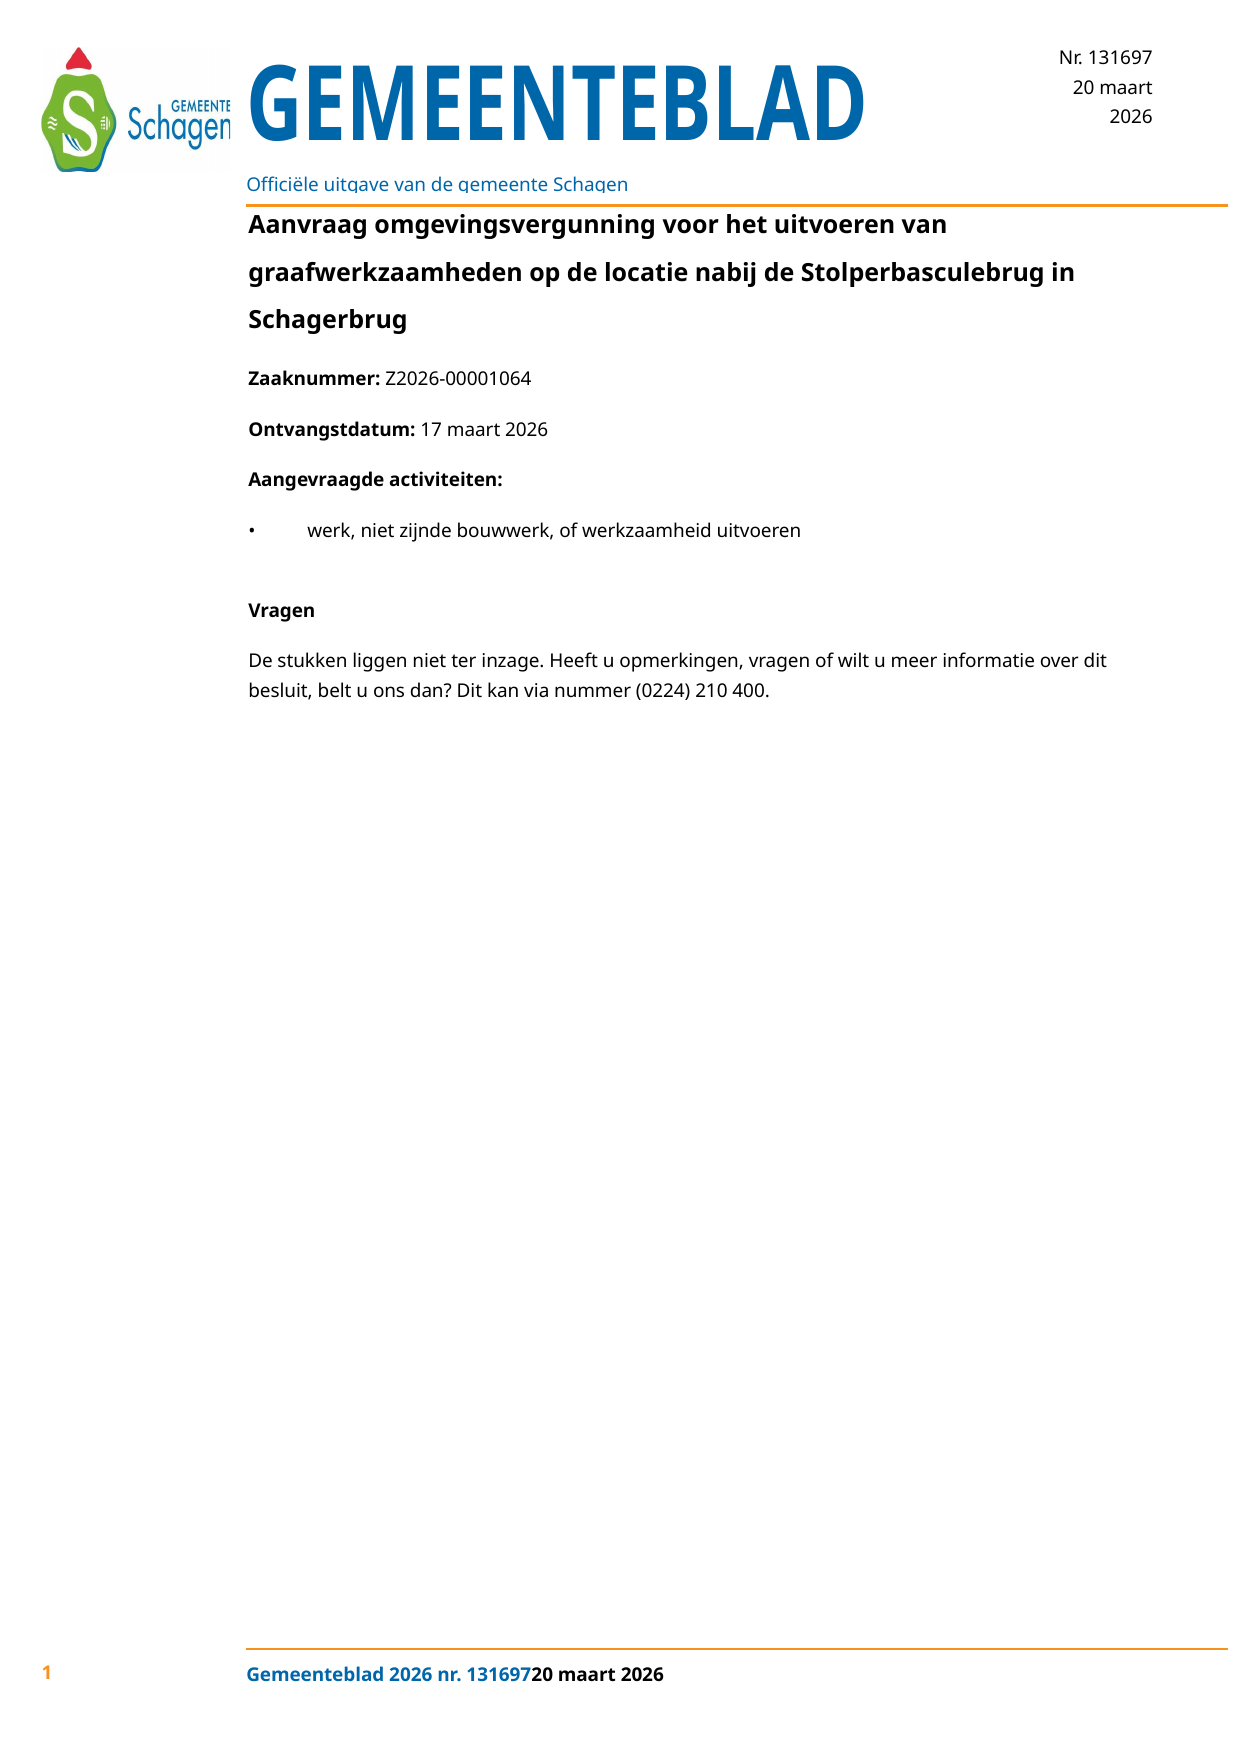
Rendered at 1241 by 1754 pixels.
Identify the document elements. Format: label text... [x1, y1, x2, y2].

text De stukken liggen niet ter inzage. Heeft u opmerkingen, vragen of wilt u meer informatie over dit besluit, belt u ons dan? Dit kan via nummer (0224) 210 400. [248, 647, 1152, 702]
list werk, niet zijnde bouwwerk, of werkzaamheid uitvoeren [248, 517, 1152, 542]
text Zaaknummer: Z2026-00001064 [248, 366, 1152, 391]
text Aanvraag omgevingsvergunning voor het uitvoeren van graafwerkzaamheden op de locatie nabij de Stolperbasculebrug in Schagerbrug [248, 207, 1152, 336]
text Vragen [248, 597, 1152, 622]
text Aangevraagde activiteiten: [248, 466, 1152, 492]
text Ontvangstdatum: 17 maart 2026 [248, 416, 1152, 442]
picture [41, 47, 231, 172]
